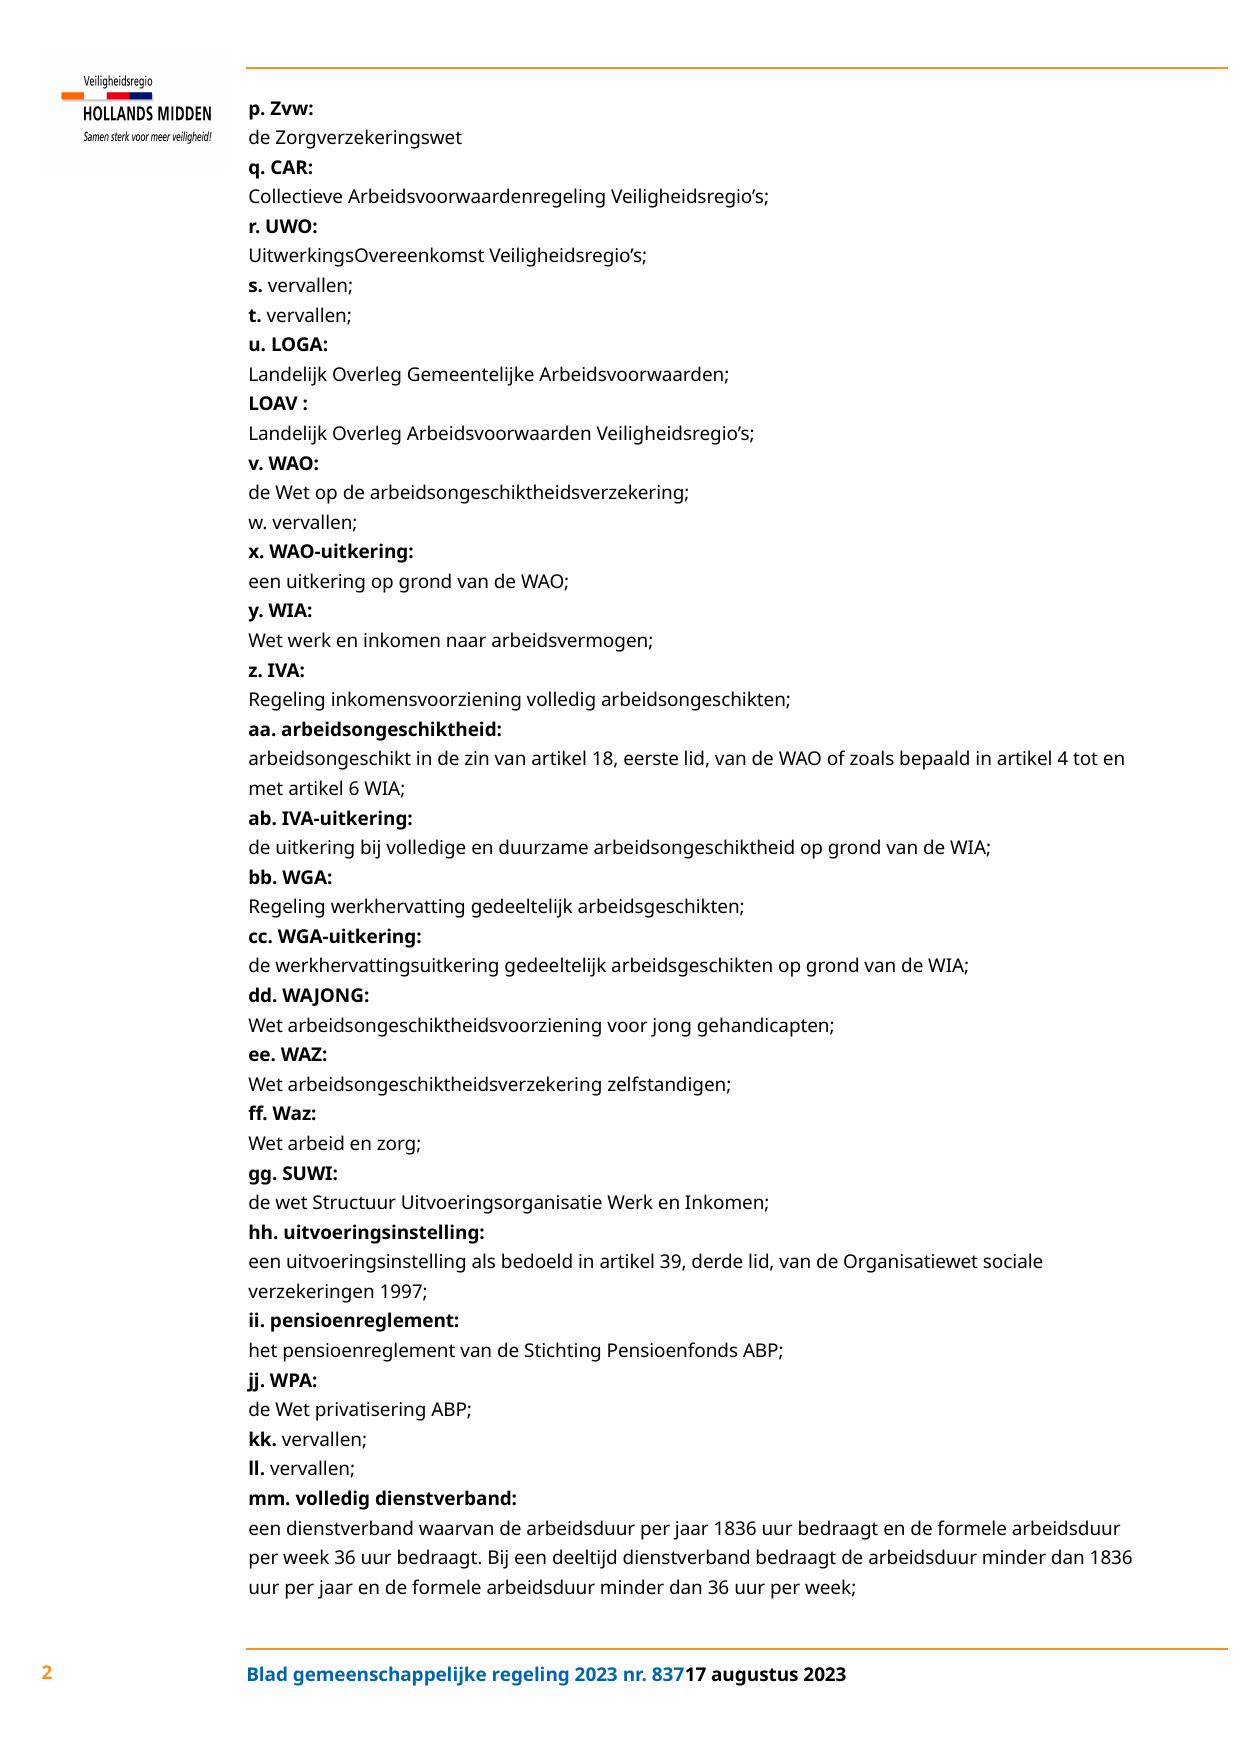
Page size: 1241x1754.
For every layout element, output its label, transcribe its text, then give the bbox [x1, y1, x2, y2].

text gg. SUWI: [248, 1160, 1152, 1186]
text r. UWO: [248, 213, 1152, 239]
text de werkhervattingsuitkering gedeeltelijk arbeidsgeschikten op grond van de WIA; [248, 953, 1152, 978]
text Wet arbeidsongeschiktheidsvoorziening voor jong gehandicapten; [248, 1012, 1152, 1038]
text UitwerkingsOvereenkomst Veiligheidsregio’s; [248, 243, 1152, 268]
text de Wet op de arbeidsongeschiktheidsverzekering; [248, 479, 1152, 505]
text dd. WAJONG: [248, 982, 1152, 1008]
text Wet werk en inkomen naar arbeidsvermogen; [248, 627, 1152, 653]
text u. LOGA: [248, 331, 1152, 357]
text q. CAR: [248, 154, 1152, 180]
text bb. WGA: [248, 864, 1152, 890]
text kk. vervallen; [248, 1426, 1152, 1452]
text ee. WAZ: [248, 1041, 1152, 1067]
text een uitvoeringsinstelling als bedoeld in artikel 39, derde lid, van de Organisatiewet sociale verzekeringen 1997; [248, 1248, 1152, 1304]
text Collectieve Arbeidsvoorwaardenregeling Veiligheidsregio’s; [248, 183, 1152, 209]
text mm. volledig dienstverband: [248, 1485, 1152, 1511]
text w. vervallen; [248, 509, 1152, 535]
text ab. IVA-uitkering: [248, 805, 1152, 831]
text het pensioenreglement van de Stichting Pensioenfonds ABP; [248, 1337, 1152, 1363]
text aa. arbeidsongeschiktheid: [248, 716, 1152, 742]
text de Zorgverzekeringswet [248, 124, 1152, 150]
text p. Zvw: [248, 95, 1152, 121]
text s. vervallen; [248, 272, 1152, 298]
text jj. WPA: [248, 1367, 1152, 1393]
text Landelijk Overleg Arbeidsvoorwaarden Veiligheidsregio’s; [248, 420, 1152, 446]
picture [41, 47, 231, 172]
text de wet Structuur Uitvoeringsorganisatie Werk en Inkomen; [248, 1189, 1152, 1215]
text ff. Waz: [248, 1101, 1152, 1126]
text t. vervallen; [248, 302, 1152, 328]
text Wet arbeid en zorg; [248, 1130, 1152, 1156]
text een dienstverband waarvan de arbeidsduur per jaar 1836 uur bedraagt en de formele arbeidsduur per week 36 uur bedraagt. Bij een deeltijd dienstverband bedraagt de arbeidsduur minder dan 1836 uur per jaar en de formele arbeidsduur minder dan 36 uur per week; [248, 1515, 1152, 1600]
text de uitkering bij volledige en duurzame arbeidsongeschiktheid op grond van de WIA; [248, 834, 1152, 860]
text x. WAO-uitkering: [248, 538, 1152, 564]
text een uitkering op grond van de WAO; [248, 568, 1152, 594]
text arbeidsongeschikt in de zin van artikel 18, eerste lid, van de WAO of zoals bepaald in artikel 4 tot en met artikel 6 WIA; [248, 746, 1152, 801]
text ll. vervallen; [248, 1456, 1152, 1481]
text ii. pensioenreglement: [248, 1308, 1152, 1333]
text cc. WGA-uitkering: [248, 923, 1152, 949]
text de Wet privatisering ABP; [248, 1396, 1152, 1422]
text z. IVA: [248, 657, 1152, 683]
text Regeling werkhervatting gedeeltelijk arbeidsgeschikten; [248, 893, 1152, 919]
text hh. uitvoeringsinstelling: [248, 1219, 1152, 1245]
text LOAV : [248, 391, 1152, 416]
text Wet arbeidsongeschiktheidsverzekering zelfstandigen; [248, 1071, 1152, 1097]
text v. WAO: [248, 450, 1152, 476]
text Regeling inkomensvoorziening volledig arbeidsongeschikten; [248, 686, 1152, 712]
text y. WIA: [248, 598, 1152, 623]
text Landelijk Overleg Gemeentelijke Arbeidsvoorwaarden; [248, 361, 1152, 387]
